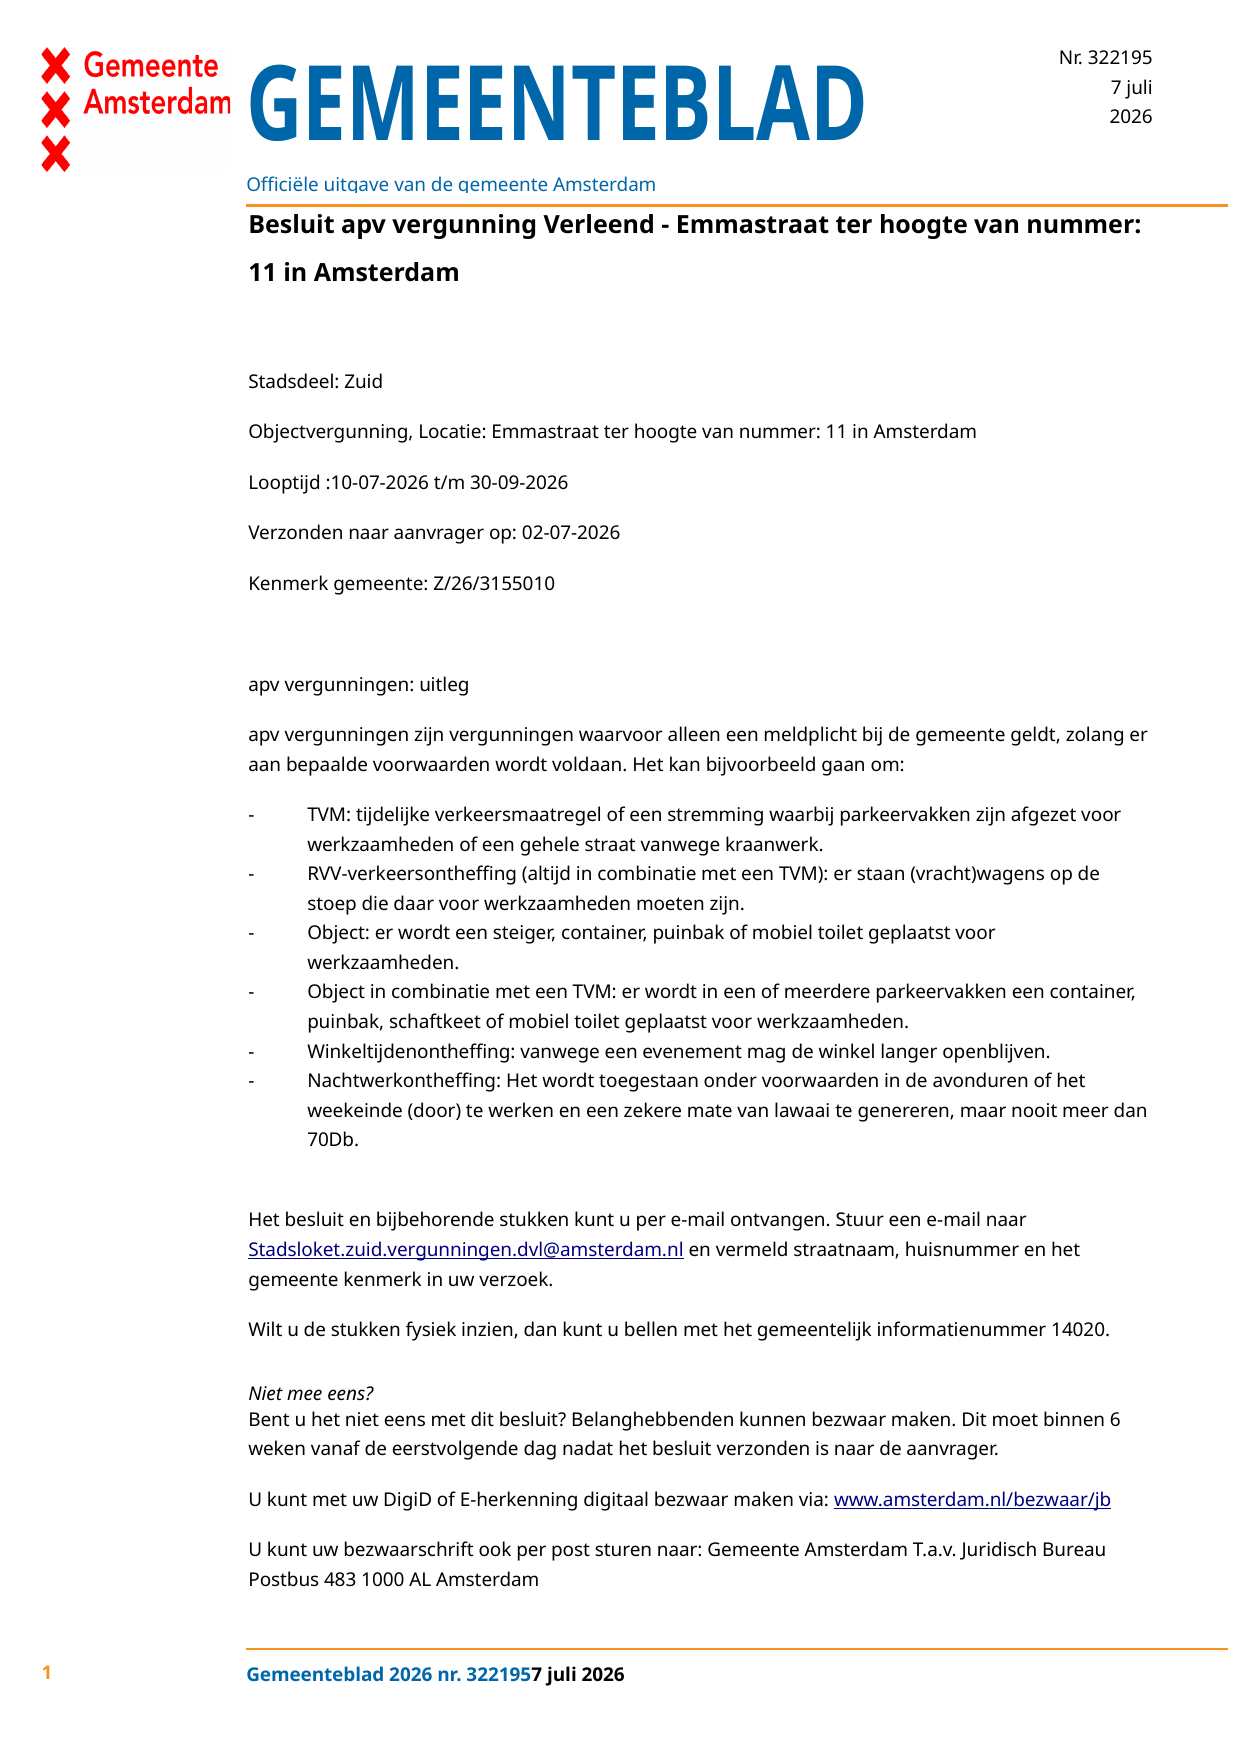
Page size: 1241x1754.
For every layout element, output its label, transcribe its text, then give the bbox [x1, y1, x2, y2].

text Besluit apv vergunning Verleend - Emmastraat ter hoogte van nummer: 11 in Amsterdam [248, 207, 1152, 288]
text Looptijd :10-07-2026 t/m 30-09-2026 [248, 469, 1152, 495]
text Stadsdeel: Zuid [248, 368, 1152, 394]
text Objectvergunning, Locatie: Emmastraat ter hoogte van nummer: 11 in Amsterdam [248, 419, 1152, 444]
list TVM: tijdelijke verkeersmaatregel of een stremming waarbij parkeervakken zijn afgezet voor werkzaamheden of een gehele straat vanwege kraanwerk. [248, 801, 1152, 857]
text Kenmerk gemeente: Z/26/3155010 [248, 570, 1152, 596]
list Object: er wordt een steiger, container, puinbak of mobiel toilet geplaatst voor werkzaamheden. [248, 919, 1152, 975]
text Het besluit en bijbehorende stukken kunt u per e-mail ontvangen. Stuur een e-mail naar Stadsloket.zuid.vergunningen.dvl@amsterdam.nl en vermeld straatnaam, huisnummer en het gemeente kenmerk in uw verzoek. [248, 1207, 1152, 1292]
text apv vergunningen zijn vergunningen waarvoor alleen een meldplicht bij de gemeente geldt, zolang er aan bepaalde voorwaarden wordt voldaan. Het kan bijvoorbeeld gaan om: [248, 721, 1152, 777]
text Bent u het niet eens met dit besluit? Belanghebbenden kunnen bezwaar maken. Dit moet binnen 6 weken vanaf de eerstvolgende dag nadat het besluit verzonden is naar de aanvrager. [248, 1406, 1152, 1461]
picture [41, 47, 231, 172]
list Winkeltijdenontheffing: vanwege een evenement mag de winkel langer openblijven. [248, 1038, 1152, 1064]
text Niet mee eens? [248, 1380, 1152, 1406]
list Nachtwerkontheffing: Het wordt toegestaan onder voorwaarden in de avonduren of het weekeinde (door) te werken en een zekere mate van lawaai te genereren, maar nooit meer dan 70Db. [248, 1067, 1152, 1152]
text U kunt met uw DigiD of E-herkenning digitaal bezwaar maken via: www.amsterdam.nl/bezwaar/jb [248, 1486, 1152, 1512]
list RVV-verkeersontheffing (altijd in combinatie met een TVM): er staan (vracht)wagens op de stoep die daar voor werkzaamheden moeten zijn. [248, 860, 1152, 916]
text apv vergunningen: uitleg [248, 671, 1152, 697]
list Object in combinatie met een TVM: er wordt in een of meerdere parkeervakken een container, puinbak, schaftkeet of mobiel toilet geplaatst voor werkzaamheden. [248, 979, 1152, 1034]
text Wilt u de stukken fysiek inzien, dan kunt u bellen met het gemeentelijk informatienummer 14020. [248, 1316, 1152, 1342]
text U kunt uw bezwaarschrift ook per post sturen naar: Gemeente Amsterdam T.a.v. Juridisch Bureau Postbus 483 1000 AL Amsterdam [248, 1536, 1152, 1592]
text Verzonden naar aanvrager op: 02-07-2026 [248, 519, 1152, 545]
